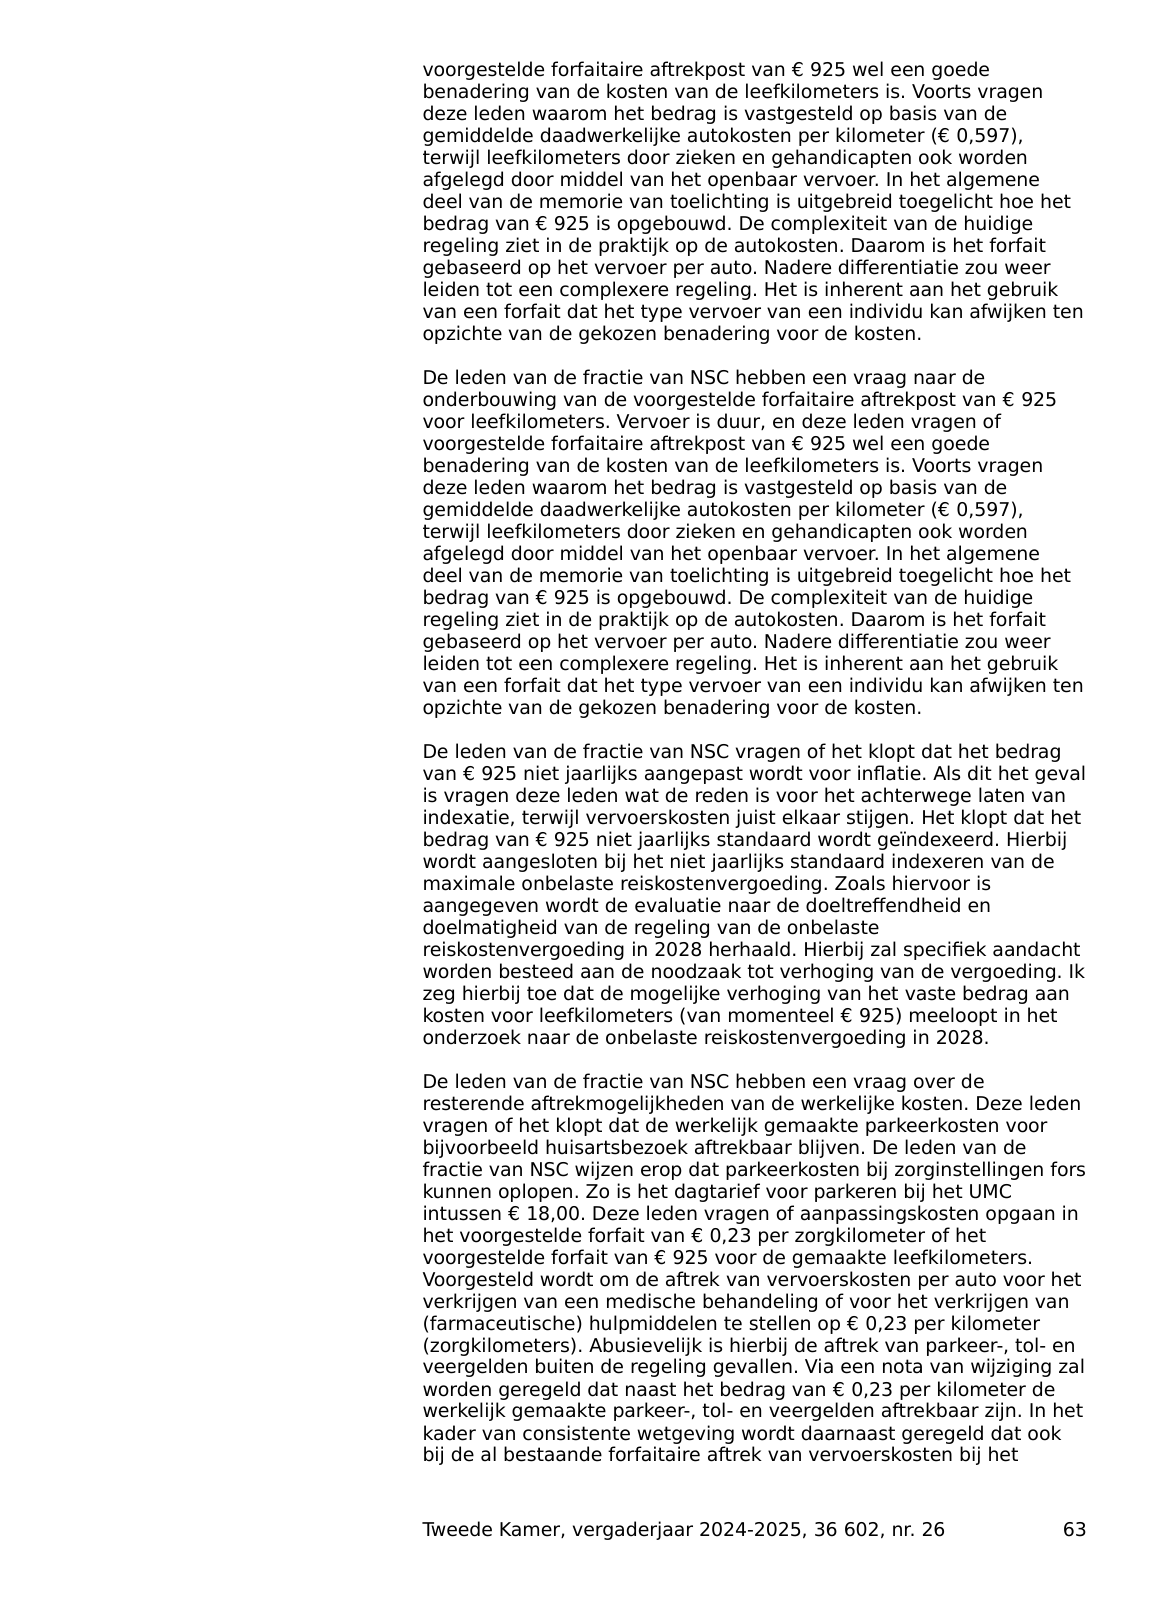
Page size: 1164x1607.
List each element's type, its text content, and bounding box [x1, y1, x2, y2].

text De leden van de fractie van NSC hebben een vraag over de resterende aftrekmogelijkheden van de werkelijke kosten. Deze leden vragen of het klopt dat de werkelijk gemaakte parkeerkosten voor bijvoorbeeld huisartsbezoek aftrekbaar blijven. De leden van de fractie van NSC wijzen erop dat parkeerkosten bij zorginstellingen fors kunnen oplopen. Zo is het dagtarief voor parkeren bij het UMC intussen € 18,00. Deze leden vragen of aanpassingskosten opgaan in het voorgestelde forfait van € 0,23 per zorgkilometer of het voorgestelde forfait van € 925 voor de gemaakte leefkilometers. Voorgesteld wordt om de aftrek van vervoerskosten per auto voor het verkrijgen van een medische behandeling of voor het verkrijgen van (farmaceutische) hulpmiddelen te stellen op € 0,23 per kilometer (zorgkilometers). Abusievelijk is hierbij de aftrek van parkeer-, tol- en veergelden buiten de regeling gevallen. Via een nota van wijziging zal worden geregeld dat naast het bedrag van € 0,23 per kilometer de werkelijk gemaakte parkeer-, tol- en veergelden aftrekbaar zijn. In het kader van consistente wetgeving wordt daarnaast geregeld dat ook bij de al bestaande forfaitaire aftrek van vervoerskosten bij het [422, 1071, 1087, 1466]
text voorgestelde forfaitaire aftrekpost van € 925 wel een goede benadering van de kosten van de leefkilometers is. Voorts vragen deze leden waarom het bedrag is vastgesteld op basis van de gemiddelde daadwerkelijke autokosten per kilometer (€ 0,597), terwijl leefkilometers door zieken en gehandicapten ook worden afgelegd door middel van het openbaar vervoer. In het algemene deel van de memorie van toelichting is uitgebreid toegelicht hoe het bedrag van € 925 is opgebouwd. De complexiteit van de huidige regeling ziet in de praktijk op de autokosten. Daarom is het forfait gebaseerd op het vervoer per auto. Nadere differentiatie zou weer leiden tot een complexere regeling. Het is inherent aan het gebruik van een forfait dat het type vervoer van een individu kan afwijken ten opzichte van de gekozen benadering voor de kosten. [422, 59, 1087, 345]
text De leden van de fractie van NSC vragen of het klopt dat het bedrag van € 925 niet jaarlijks aangepast wordt voor inflatie. Als dit het geval is vragen deze leden wat de reden is voor het achterwege laten van indexatie, terwijl vervoerskosten juist elkaar stijgen. Het klopt dat het bedrag van € 925 niet jaarlijks standaard wordt geïndexeerd. Hierbij wordt aangesloten bij het niet jaarlijks standaard indexeren van de maximale onbelaste reiskostenvergoeding. Zoals hiervoor is aangegeven wordt de evaluatie naar de doeltreffendheid en doelmatigheid van de regeling van de onbelaste reiskostenvergoeding in 2028 herhaald. Hierbij zal specifiek aandacht worden besteed aan de noodzaak tot verhoging van de vergoeding. Ik zeg hierbij toe dat de mogelijke verhoging van het vaste bedrag aan kosten voor leefkilometers (van momenteel € 925) meeloopt in het onderzoek naar de onbelaste reiskostenvergoeding in 2028. [422, 741, 1087, 1048]
text De leden van de fractie van NSC hebben een vraag naar de onderbouwing van de voorgestelde forfaitaire aftrekpost van € 925 voor leefkilometers. Vervoer is duur, en deze leden vragen of voorgestelde forfaitaire aftrekpost van € 925 wel een goede benadering van de kosten van de leefkilometers is. Voorts vragen deze leden waarom het bedrag is vastgesteld op basis van de gemiddelde daadwerkelijke autokosten per kilometer (€ 0,597), terwijl leefkilometers door zieken en gehandicapten ook worden afgelegd door middel van het openbaar vervoer. In het algemene deel van de memorie van toelichting is uitgebreid toegelicht hoe het bedrag van € 925 is opgebouwd. De complexiteit van de huidige regeling ziet in de praktijk op de autokosten. Daarom is het forfait gebaseerd op het vervoer per auto. Nadere differentiatie zou weer leiden tot een complexere regeling. Het is inherent aan het gebruik van een forfait dat het type vervoer van een individu kan afwijken ten opzichte van de gekozen benadering voor de kosten. [422, 367, 1087, 719]
